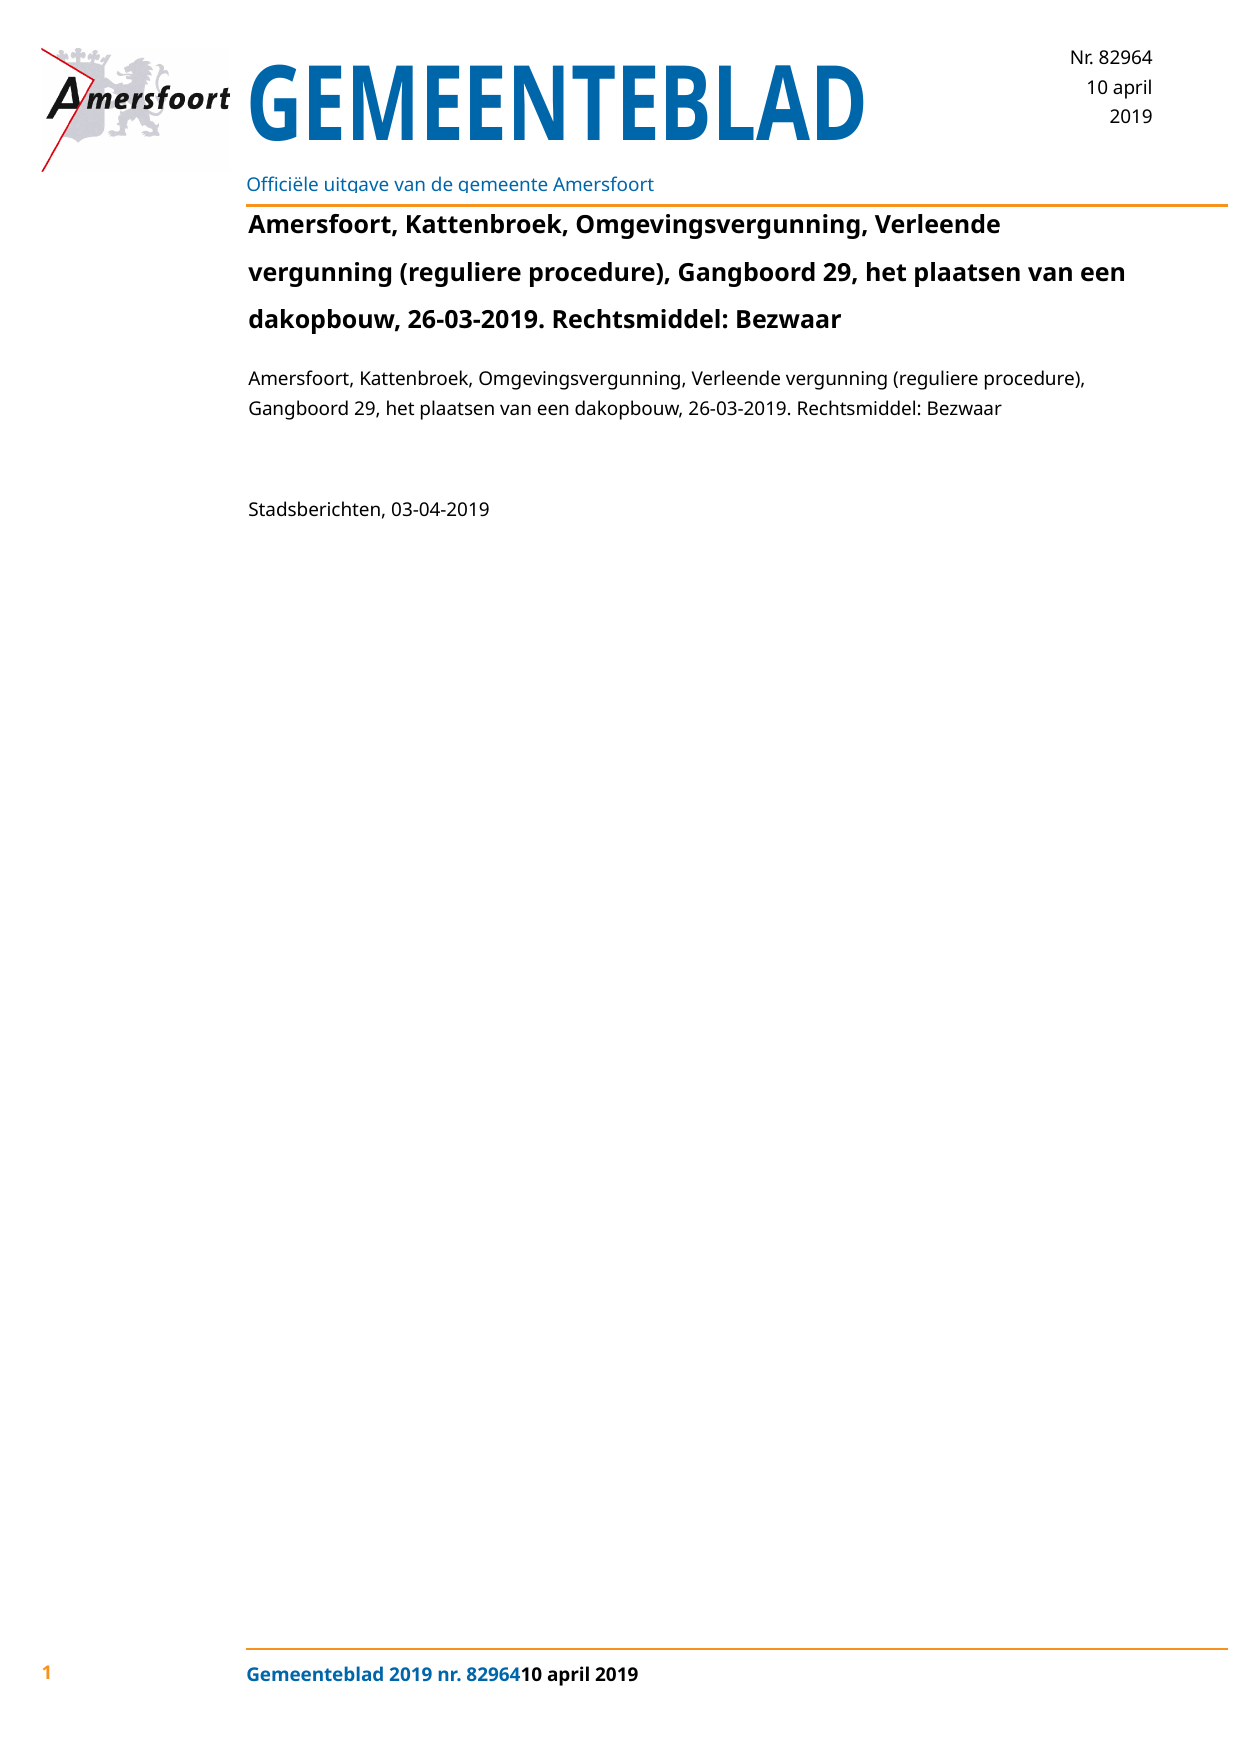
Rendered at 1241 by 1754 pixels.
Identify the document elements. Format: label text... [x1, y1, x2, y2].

picture [41, 47, 231, 172]
text Stadsberichten, 03-04-2019 [248, 496, 1152, 522]
text Amersfoort, Kattenbroek, Omgevingsvergunning, Verleende vergunning (reguliere procedure), Gangboord 29, het plaatsen van een dakopbouw, 26-03-2019. Rechtsmiddel: Bezwaar [248, 366, 1152, 421]
text Amersfoort, Kattenbroek, Omgevingsvergunning, Verleende vergunning (reguliere procedure), Gangboord 29, het plaatsen van een dakopbouw, 26-03-2019. Rechtsmiddel: Bezwaar [248, 207, 1152, 336]
